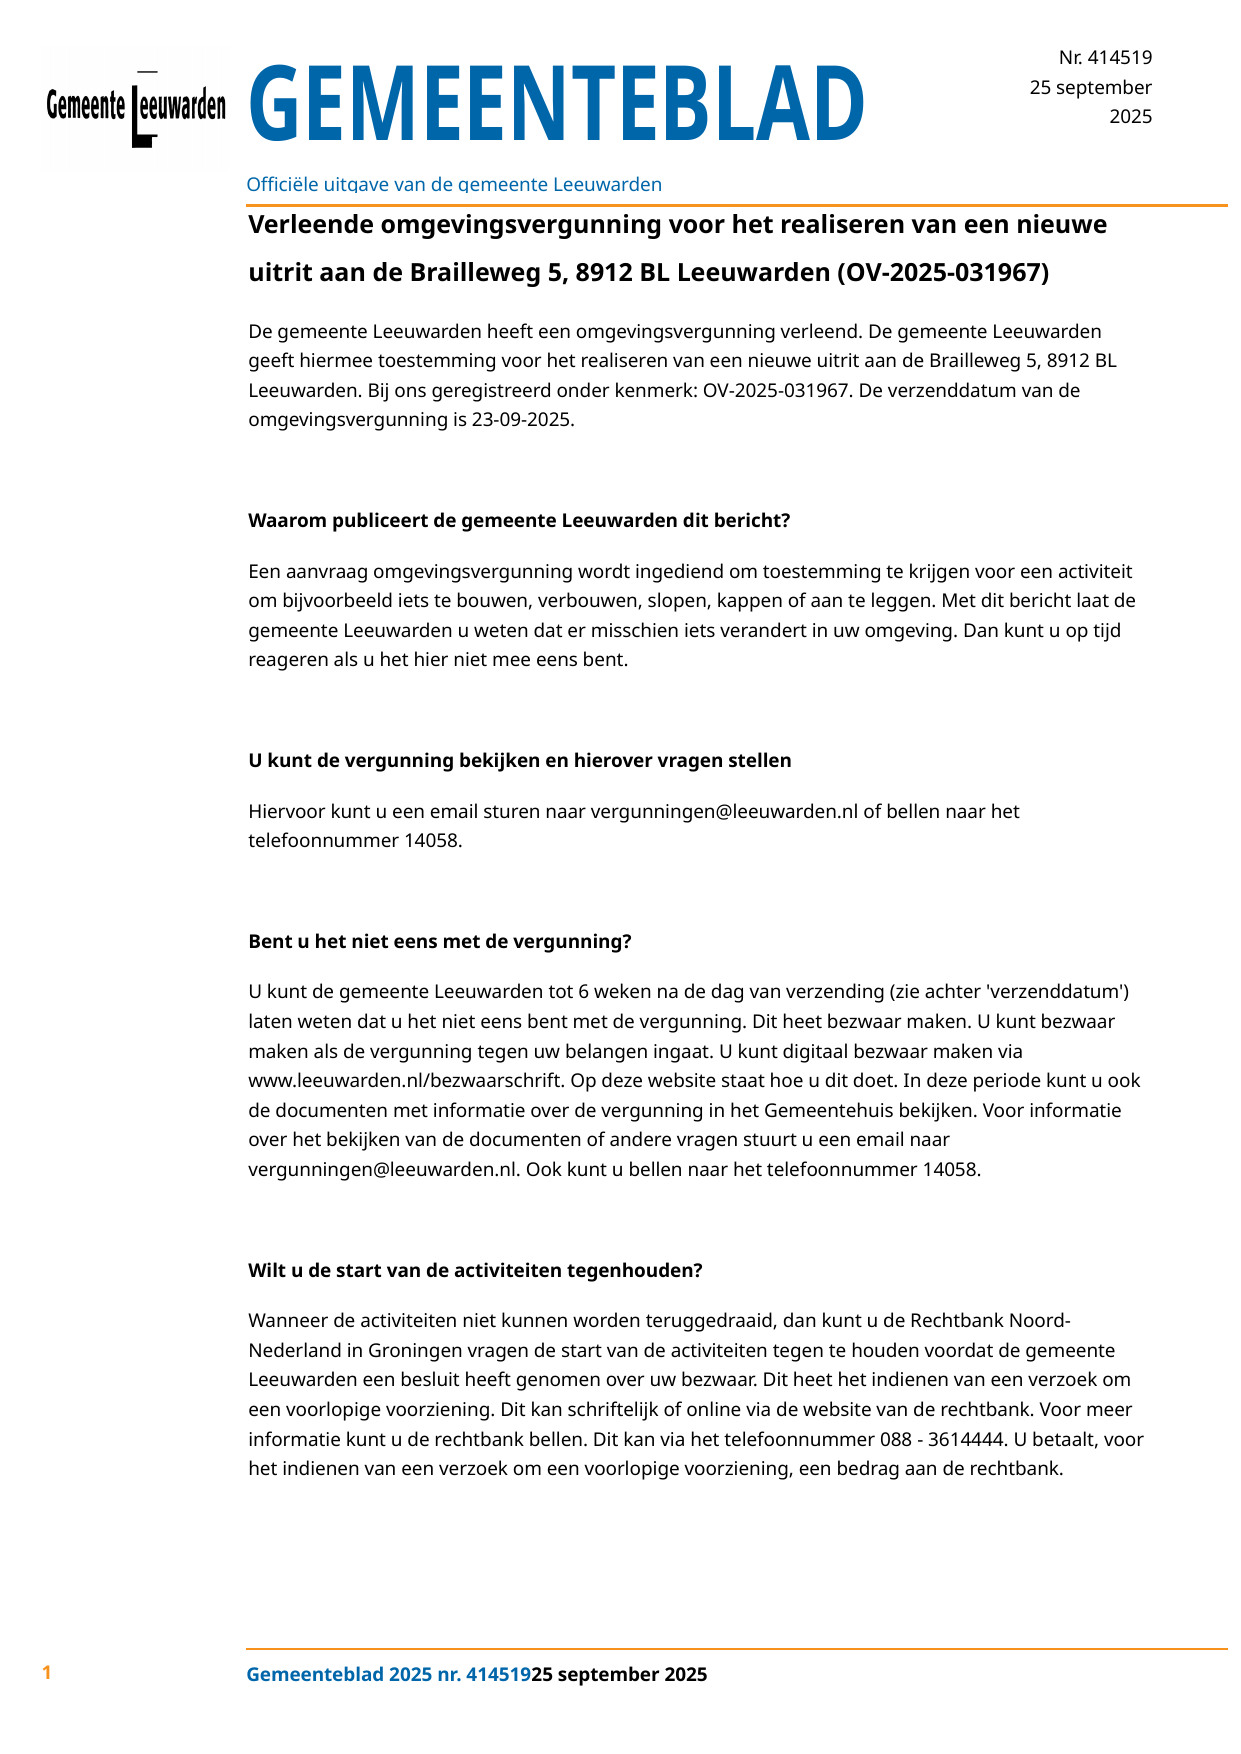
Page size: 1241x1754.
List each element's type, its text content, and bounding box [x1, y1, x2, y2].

picture [41, 47, 231, 172]
text Wanneer de activiteiten niet kunnen worden teruggedraaid, dan kunt u de Rechtbank Noord-Nederland in Groningen vragen de start van de activiteiten tegen te houden voordat de gemeente Leeuwarden een besluit heeft genomen over uw bezwaar. Dit heet het indienen van een verzoek om een voorlopige voorziening. Dit kan schriftelijk of online via de website van de rechtbank. Voor meer informatie kunt u de rechtbank bellen. Dit kan via het telefoonnummer 088 - 3614444. U betaalt, voor het indienen van een verzoek om een voorlopige voorziening, een bedrag aan de rechtbank. [248, 1307, 1152, 1481]
text U kunt de vergunning bekijken en hierover vragen stellen [248, 747, 1152, 773]
text Waarom publiceert de gemeente Leeuwarden dit bericht? [248, 507, 1152, 533]
text De gemeente Leeuwarden heeft een omgevingsvergunning verleend. De gemeente Leeuwarden geeft hiermee toestemming voor het realiseren van een nieuwe uitrit aan de Brailleweg 5, 8912 BL Leeuwarden. Bij ons geregistreerd onder kenmerk: OV-2025-031967. De verzenddatum van de omgevingsvergunning is 23-09-2025. [248, 318, 1152, 432]
text U kunt de gemeente Leeuwarden tot 6 weken na de dag van verzending (zie achter 'verzenddatum') laten weten dat u het niet eens bent met de vergunning. Dit heet bezwaar maken. U kunt bezwaar maken als de vergunning tegen uw belangen ingaat. U kunt digitaal bezwaar maken via www.leeuwarden.nl/bezwaarschrift. Op deze website staat hoe u dit doet. In deze periode kunt u ook de documenten met informatie over de vergunning in het Gemeentehuis bekijken. Voor informatie over het bekijken van de documenten of andere vragen stuurt u een email naar vergunningen@leeuwarden.nl. Ook kunt u bellen naar het telefoonnummer 14058. [248, 979, 1152, 1182]
text Hiervoor kunt u een email sturen naar vergunningen@leeuwarden.nl of bellen naar het telefoonnummer 14058. [248, 798, 1152, 853]
text Verleende omgevingsvergunning voor het realiseren van een nieuwe uitrit aan de Brailleweg 5, 8912 BL Leeuwarden (OV-2025-031967) [248, 207, 1152, 288]
text Een aanvraag omgevingsvergunning wordt ingediend om toestemming te krijgen voor een activiteit om bijvoorbeeld iets te bouwen, verbouwen, slopen, kappen of aan te leggen. Met dit bericht laat de gemeente Leeuwarden u weten dat er misschien iets verandert in uw omgeving. Dan kunt u op tijd reageren als u het hier niet mee eens bent. [248, 558, 1152, 672]
text Bent u het niet eens met de vergunning? [248, 928, 1152, 954]
text Wilt u de start van de activiteiten tegenhouden? [248, 1257, 1152, 1283]
